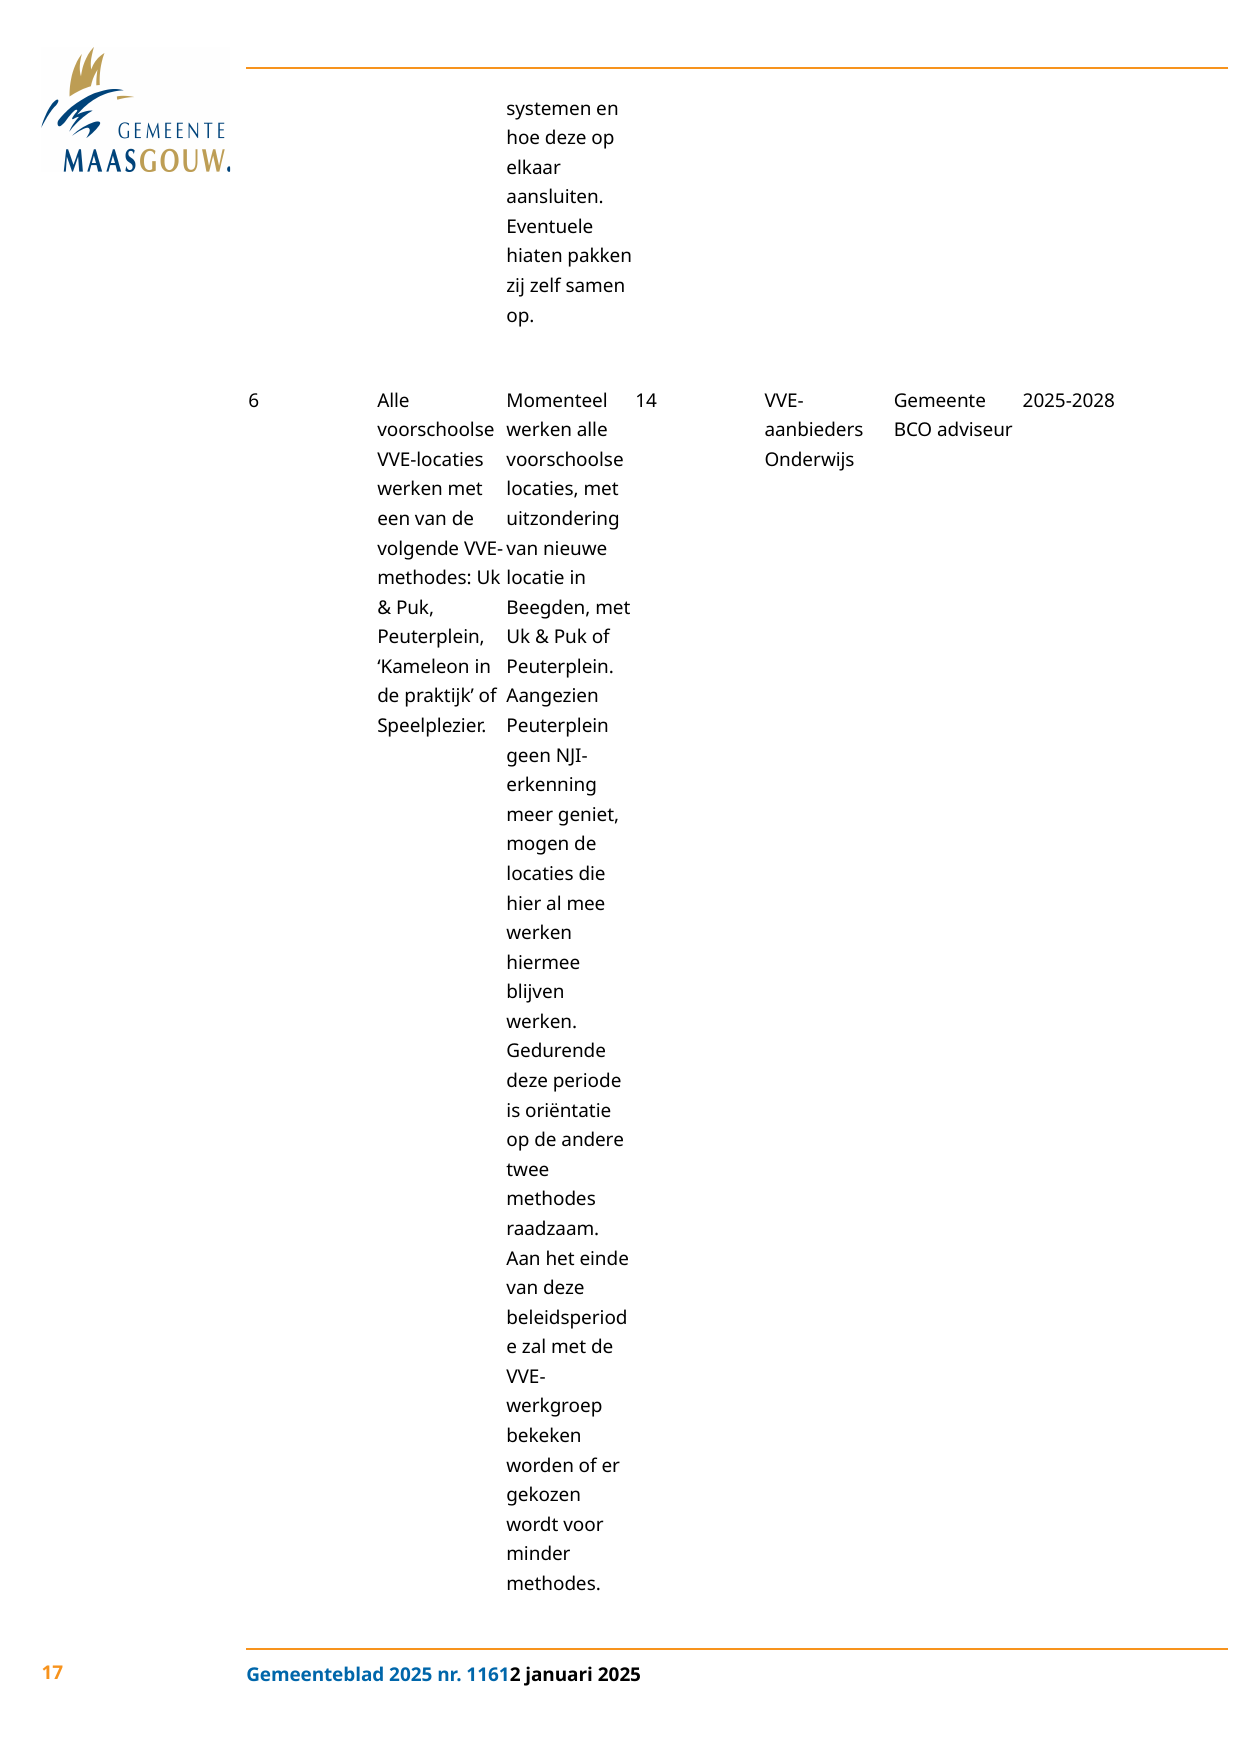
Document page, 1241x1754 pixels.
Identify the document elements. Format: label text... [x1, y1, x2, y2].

table_cell Gemeente BCO adviseur [894, 387, 1022, 1596]
table_cell Momenteel werken alle voorschoolse locaties, met uitzondering van nieuwe locatie in Beegden, met Uk & Puk of Peuterplein. Aangezien Peuterplein geen NJI-erkenning meer geniet, mogen de locaties die hier al mee werken hiermee blijven werken. Gedurende deze periode is oriëntatie op de andere twee methodes raadzaam. Aan het einde van deze beleidsperiode zal met de VVE-werkgroep bekeken worden of er gekozen wordt voor minder methodes. [506, 387, 635, 1596]
table_cell Alle voorschoolse VVE-locaties werken met een van de volgende VVE- methodes: Uk & Puk, Peuterplein, ‘Kameleon in de praktijk’ of Speelplezier. [377, 387, 506, 1596]
table_cell [1023, 95, 1152, 387]
picture [41, 47, 231, 172]
table_cell [377, 95, 506, 387]
table_cell 2025-2028 [1023, 387, 1152, 1596]
table_cell 6 [248, 387, 377, 1596]
table_cell [635, 95, 764, 387]
table_cell systemen en hoe deze op elkaar aansluiten. Eventuele hiaten pakken zij zelf samen op. [506, 95, 635, 387]
table_cell [894, 95, 1022, 387]
table_cell 14 [635, 387, 764, 1596]
table_cell VVE-aanbieders Onderwijs [764, 387, 893, 1596]
table_cell [764, 95, 893, 387]
table_cell [248, 95, 377, 387]
